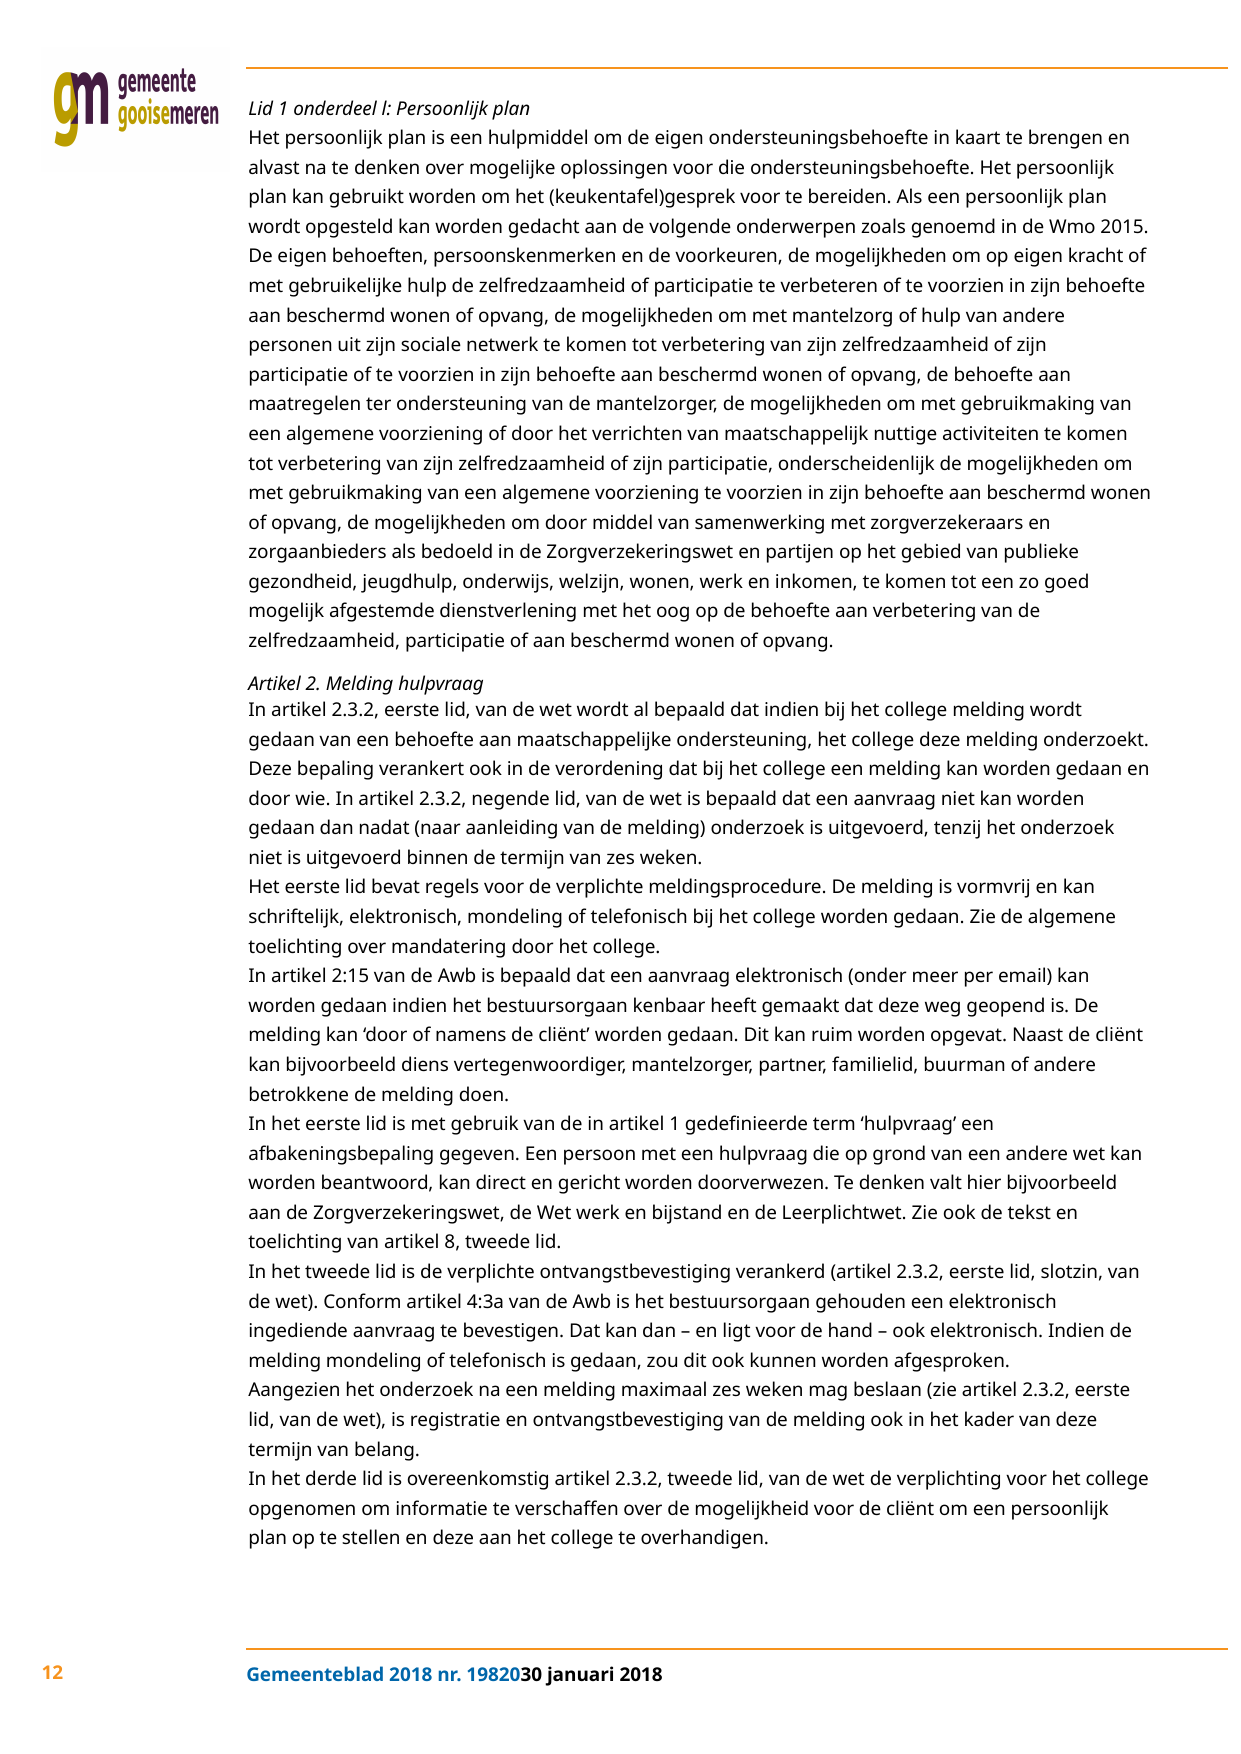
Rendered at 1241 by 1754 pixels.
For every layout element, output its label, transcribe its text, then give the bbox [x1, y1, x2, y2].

text Het eerste lid bevat regels voor de verplichte meldingsprocedure. De melding is vormvrij en kan schriftelijk, elektronisch, mondeling of telefonisch bij het college worden gedaan. Zie de algemene toelichting over mandatering door het college. [248, 874, 1152, 958]
text Artikel 2. Melding hulpvraag [248, 670, 1152, 696]
text Lid 1 onderdeel l: Persoonlijk plan [248, 95, 1152, 121]
text In het tweede lid is de verplichte ontvangstbevestiging verankerd (artikel 2.3.2, eerste lid, slotzin, van de wet). Conform artikel 4:3a van de Awb is het bestuursorgaan gehouden een elektronisch ingediende aanvraag te bevestigen. Dat kan dan – en ligt voor de hand – ook elektronisch. Indien de melding mondeling of telefonisch is gedaan, zou dit ook kunnen worden afgesproken. [248, 1258, 1152, 1373]
text Aangezien het onderzoek na een melding maximaal zes weken mag beslaan (zie artikel 2.3.2, eerste lid, van de wet), is registratie en ontvangstbevestiging van de melding ook in het kader van deze termijn van belang. [248, 1377, 1152, 1461]
text In het eerste lid is met gebruik van de in artikel 1 gedefinieerde term ‘hulpvraag’ een afbakeningsbepaling gegeven. Een persoon met een hulpvraag die op grond van een andere wet kan worden beantwoord, kan direct en gericht worden doorverwezen. Te denken valt hier bijvoorbeeld aan de Zorgverzekeringswet, de Wet werk en bijstand en de Leerplichtwet. Zie ook de tekst en toelichting van artikel 8, tweede lid. [248, 1110, 1152, 1254]
text Het persoonlijk plan is een hulpmiddel om de eigen ondersteuningsbehoefte in kaart te brengen en alvast na te denken over mogelijke oplossingen voor die ondersteuningsbehoefte. Het persoonlijk plan kan gebruikt worden om het (keukentafel)gesprek voor te bereiden. Als een persoonlijk plan wordt opgesteld kan worden gedacht aan de volgende onderwerpen zoals genoemd in de Wmo 2015. [248, 124, 1152, 239]
text De eigen behoeften, persoonskenmerken en de voorkeuren, de mogelijkheden om op eigen kracht of met gebruikelijke hulp de zelfredzaamheid of participatie te verbeteren of te voorzien in zijn behoefte aan beschermd wonen of opvang, de mogelijkheden om met mantelzorg of hulp van andere personen uit zijn sociale netwerk te komen tot verbetering van zijn zelfredzaamheid of zijn participatie of te voorzien in zijn behoefte aan beschermd wonen of opvang, de behoefte aan maatregelen ter ondersteuning van de mantelzorger, de mogelijkheden om met gebruikmaking van een algemene voorziening of door het verrichten van maatschappelijk nuttige activiteiten te komen tot verbetering van zijn zelfredzaamheid of zijn participatie, onderscheidenlijk de mogelijkheden om met gebruikmaking van een algemene voorziening te voorzien in zijn behoefte aan beschermd wonen of opvang, de mogelijkheden om door middel van samenwerking met zorgverzekeraars en zorgaanbieders als bedoeld in de Zorgverzekeringswet en partijen op het gebied van publieke gezondheid, jeugdhulp, onderwijs, welzijn, wonen, werk en inkomen, te komen tot een zo goed mogelijk afgestemde dienstverlening met het oog op de behoefte aan verbetering van de zelfredzaamheid, participatie of aan beschermd wonen of opvang. [248, 243, 1152, 653]
text In artikel 2.3.2, eerste lid, van de wet wordt al bepaald dat indien bij het college melding wordt gedaan van een behoefte aan maatschappelijke ondersteuning, het college deze melding onderzoekt. Deze bepaling verankert ook in de verordening dat bij het college een melding kan worden gedaan en door wie. In artikel 2.3.2, negende lid, van de wet is bepaald dat een aanvraag niet kan worden gedaan dan nadat (naar aanleiding van de melding) onderzoek is uitgevoerd, tenzij het onderzoek niet is uitgevoerd binnen de termijn van zes weken. [248, 696, 1152, 870]
text In artikel 2:15 van de Awb is bepaald dat een aanvraag elektronisch (onder meer per email) kan worden gedaan indien het bestuursorgaan kenbaar heeft gemaakt dat deze weg geopend is. De melding kan ‘door of namens de cliënt’ worden gedaan. Dit kan ruim worden opgevat. Naast de cliënt kan bijvoorbeeld diens vertegenwoordiger, mantelzorger, partner, familielid, buurman of andere betrokkene de melding doen. [248, 962, 1152, 1106]
picture [41, 47, 231, 172]
text In het derde lid is overeenkomstig artikel 2.3.2, tweede lid, van de wet de verplichting voor het college opgenomen om informatie te verschaffen over de mogelijkheid voor de cliënt om een persoonlijk plan op te stellen en deze aan het college te overhandigen. [248, 1465, 1152, 1550]
